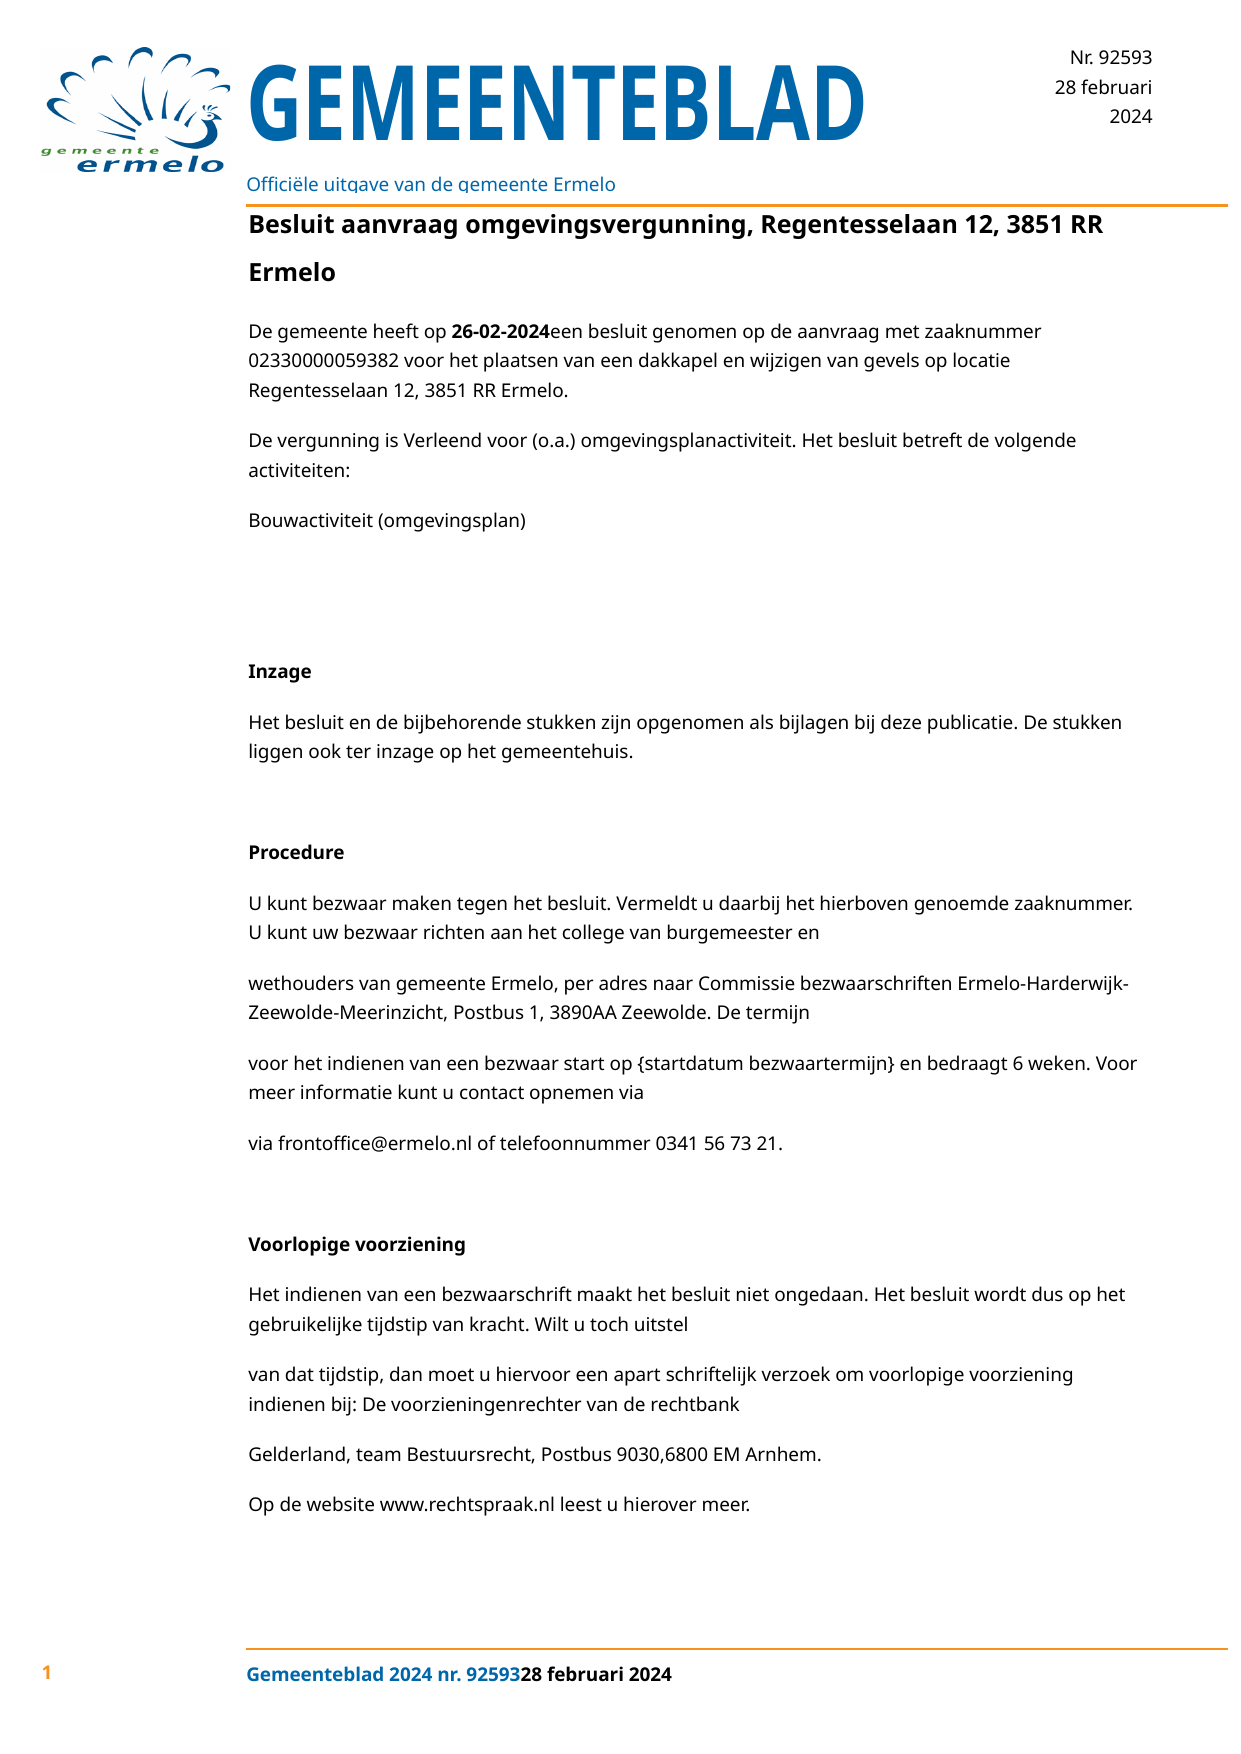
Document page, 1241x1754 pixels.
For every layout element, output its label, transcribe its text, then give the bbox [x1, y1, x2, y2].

text Op de website www.rechtspraak.nl leest u hierover meer. [248, 1492, 1152, 1517]
text Gelderland, team Bestuursrecht, Postbus 9030,6800 EM Arnhem. [248, 1441, 1152, 1467]
text De vergunning is Verleend voor (o.a.) omgevingsplanactiviteit. Het besluit betreft de volgende activiteiten: [248, 427, 1152, 483]
text via frontoffice@ermelo.nl of telefoonnummer 0341 56 73 21. [248, 1130, 1152, 1156]
text wethouders van gemeente Ermelo, per adres naar Commissie bezwaarschriften Ermelo-Harderwijk-Zeewolde-Meerinzicht, Postbus 1, 3890AA Zeewolde. De termijn [248, 970, 1152, 1025]
text De gemeente heeft op 26-02-2024een besluit genomen op de aanvraag met zaaknummer 02330000059382 voor het plaatsen van een dakkapel en wijzigen van gevels op locatie Regentesselaan 12, 3851 RR Ermelo. [248, 318, 1152, 403]
text van dat tijdstip, dan moet u hiervoor een apart schriftelijk verzoek om voorlopige voorziening indienen bij: De voorzieningenrechter van de rechtbank [248, 1361, 1152, 1417]
text Bouwactiviteit (omgevingsplan) [248, 507, 1152, 533]
text Voorlopige voorziening [248, 1231, 1152, 1257]
text Procedure [248, 839, 1152, 865]
text Besluit aanvraag omgevingsvergunning, Regentesselaan 12, 3851 RR Ermelo [248, 207, 1152, 288]
text voor het indienen van een bezwaar start op {startdatum bezwaartermijn} en bedraagt 6 weken. Voor meer informatie kunt u contact opnemen via [248, 1050, 1152, 1105]
text Het indienen van een bezwaarschrift maakt het besluit niet ongedaan. Het besluit wordt dus op het gebruikelijke tijdstip van kracht. Wilt u toch uitstel [248, 1281, 1152, 1337]
text Inzage [248, 659, 1152, 684]
picture [41, 47, 231, 172]
text U kunt bezwaar maken tegen het besluit. Vermeldt u daarbij het hierboven genoemde zaaknummer. U kunt uw bezwaar richten aan het college van burgemeester en [248, 890, 1152, 945]
text Het besluit en de bijbehorende stukken zijn opgenomen als bijlagen bij deze publicatie. De stukken liggen ook ter inzage op het gemeentehuis. [248, 709, 1152, 764]
